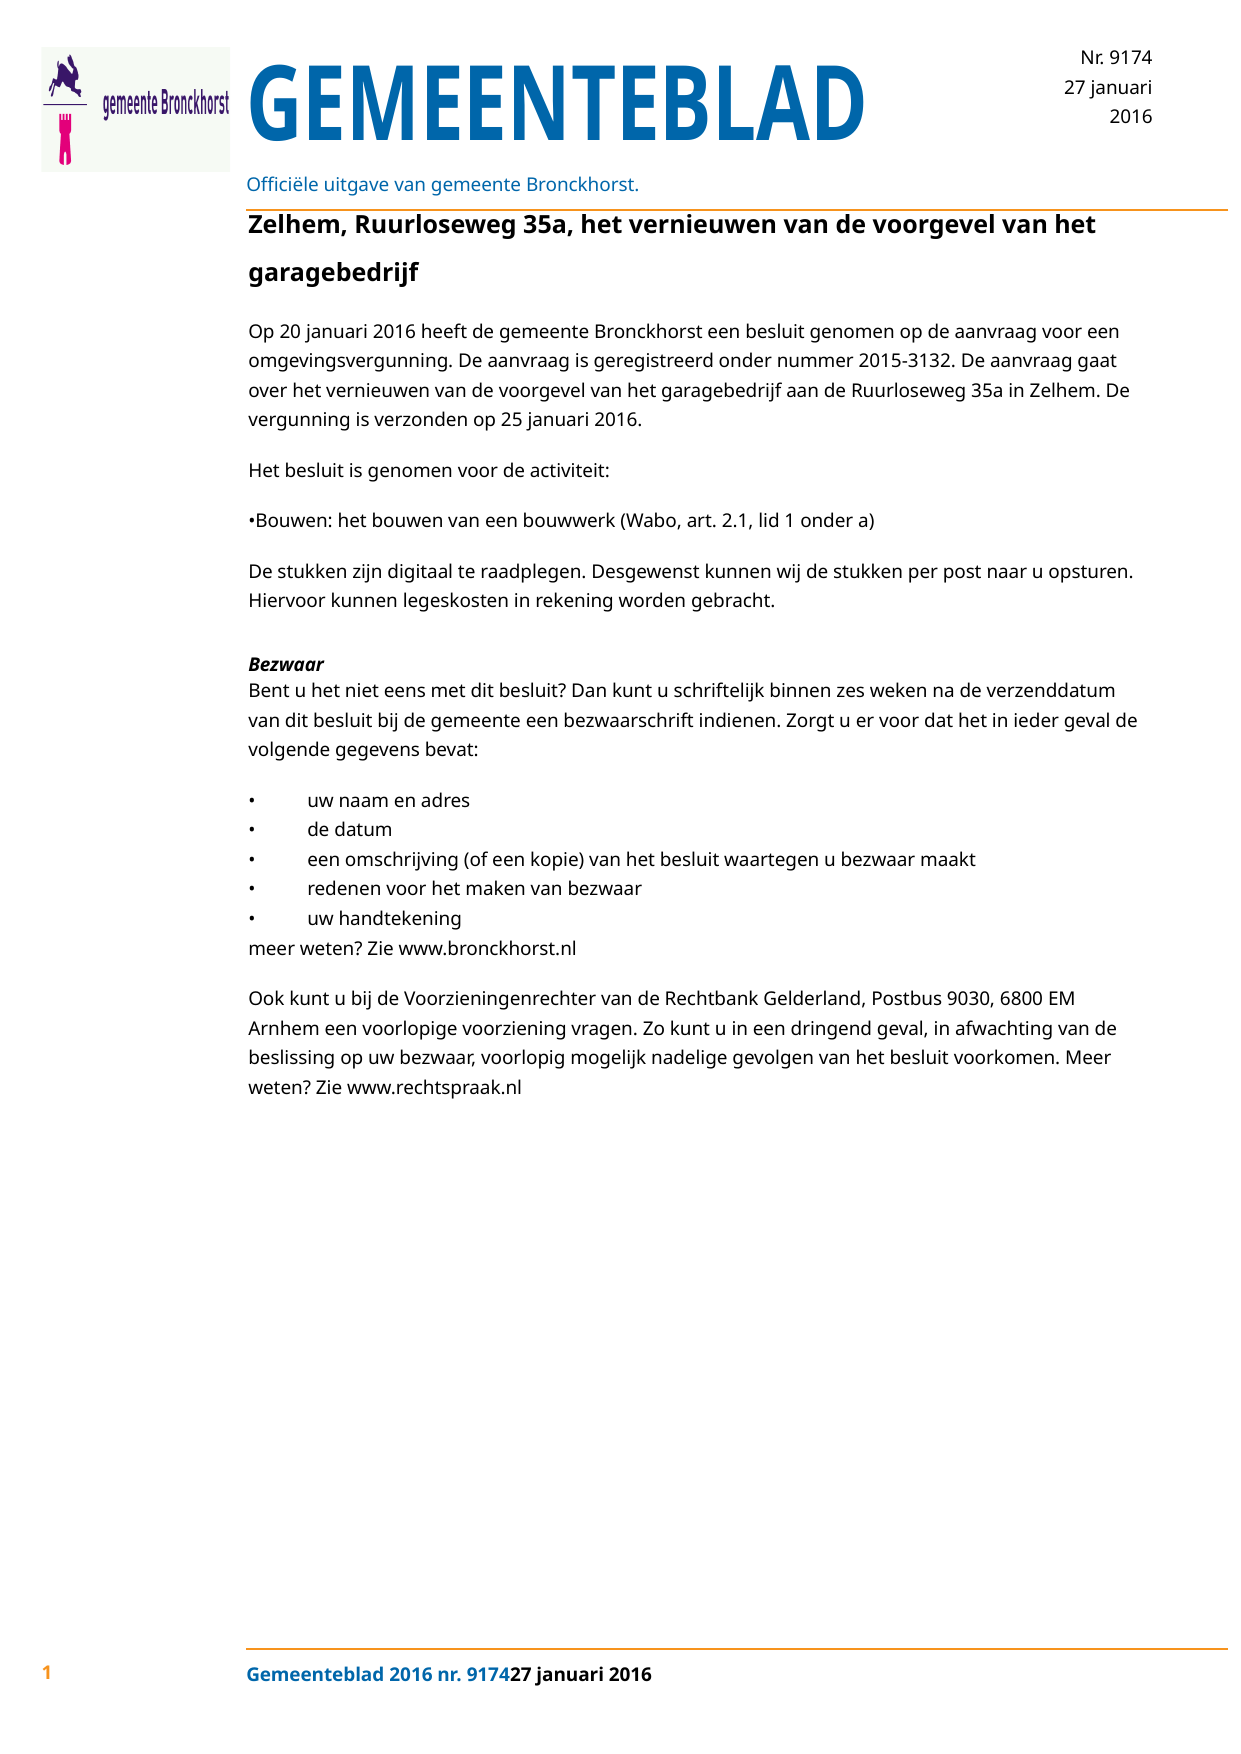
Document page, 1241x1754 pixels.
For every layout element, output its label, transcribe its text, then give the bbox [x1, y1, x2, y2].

text •Bouwen: het bouwen van een bouwwerk (Wabo, art. 2.1, lid 1 onder a) [248, 507, 1152, 533]
list redenen voor het maken van bezwaar [248, 876, 1152, 901]
text meer weten? Zie www.bronckhorst.nl [248, 935, 1152, 960]
list uw naam en adres [248, 787, 1152, 812]
text Bezwaar [248, 651, 1152, 677]
list uw handtekening [248, 905, 1152, 931]
text Bent u het niet eens met dit besluit? Dan kunt u schriftelijk binnen zes weken na de verzenddatum van dit besluit bij de gemeente een bezwaarschrift indienen. Zorgt u er voor dat het in ieder geval de volgende gegevens bevat: [248, 677, 1152, 762]
picture [41, 47, 231, 172]
text De stukken zijn digitaal te raadplegen. Desgewenst kunnen wij de stukken per post naar u opsturen. Hiervoor kunnen legeskosten in rekening worden gebracht. [248, 558, 1152, 613]
text Ook kunt u bij de Voorzieningenrechter van de Rechtbank Gelderland, Postbus 9030, 6800 EM Arnhem een voorlopige voorziening vragen. Zo kunt u in een dringend geval, in afwachting van de beslissing op uw bezwaar, voorlopig mogelijk nadelige gevolgen van het besluit voorkomen. Meer weten? Zie www.rechtspraak.nl [248, 985, 1152, 1099]
list de datum [248, 816, 1152, 842]
text Het besluit is genomen voor de activiteit: [248, 457, 1152, 483]
list een omschrijving (of een kopie) van het besluit waartegen u bezwaar maakt [248, 846, 1152, 872]
text Op 20 januari 2016 heeft de gemeente Bronckhorst een besluit genomen op de aanvraag voor een omgevingsvergunning. De aanvraag is geregistreerd onder nummer 2015-3132. De aanvraag gaat over het vernieuwen van de voorgevel van het garagebedrijf aan de Ruurloseweg 35a in Zelhem. De vergunning is verzonden op 25 januari 2016. [248, 318, 1152, 432]
text Zelhem, Ruurloseweg 35a, het vernieuwen van de voorgevel van het garagebedrijf [248, 211, 1152, 288]
